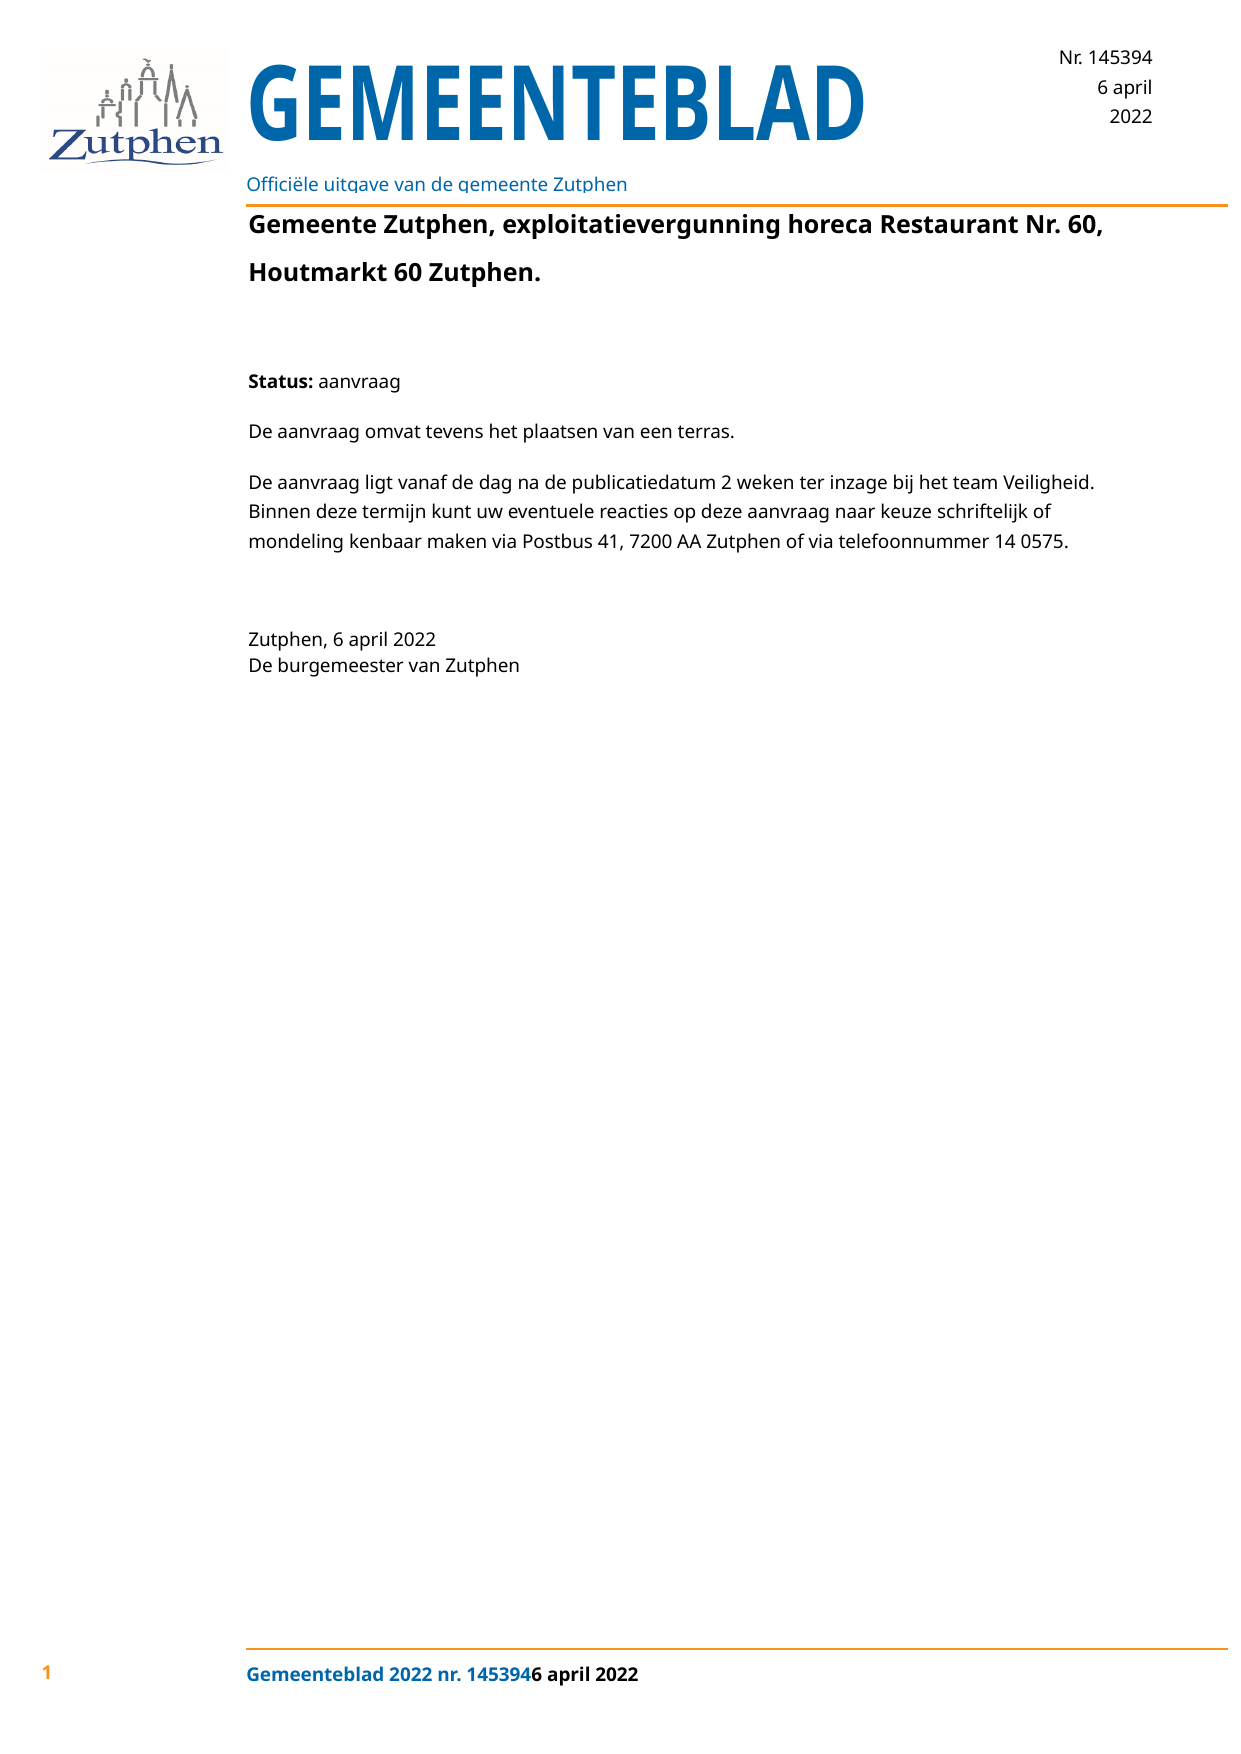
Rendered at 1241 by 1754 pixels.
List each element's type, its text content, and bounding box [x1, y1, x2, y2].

text De burgemeester van Zutphen [248, 652, 1152, 678]
text De aanvraag omvat tevens het plaatsen van een terras. [248, 419, 1152, 444]
text Status: aanvraag [248, 368, 1152, 394]
picture [41, 47, 231, 172]
text Zutphen, 6 april 2022 [248, 627, 1152, 652]
text Gemeente Zutphen, exploitatievergunning horeca Restaurant Nr. 60, Houtmarkt 60 Zutphen. [248, 207, 1152, 288]
text De aanvraag ligt vanaf de dag na de publicatiedatum 2 weken ter inzage bij het team Veiligheid. Binnen deze termijn kunt uw eventuele reacties op deze aanvraag naar keuze schriftelijk of mondeling kenbaar maken via Postbus 41, 7200 AA Zutphen of via telefoonnummer 14 0575. [248, 469, 1152, 554]
